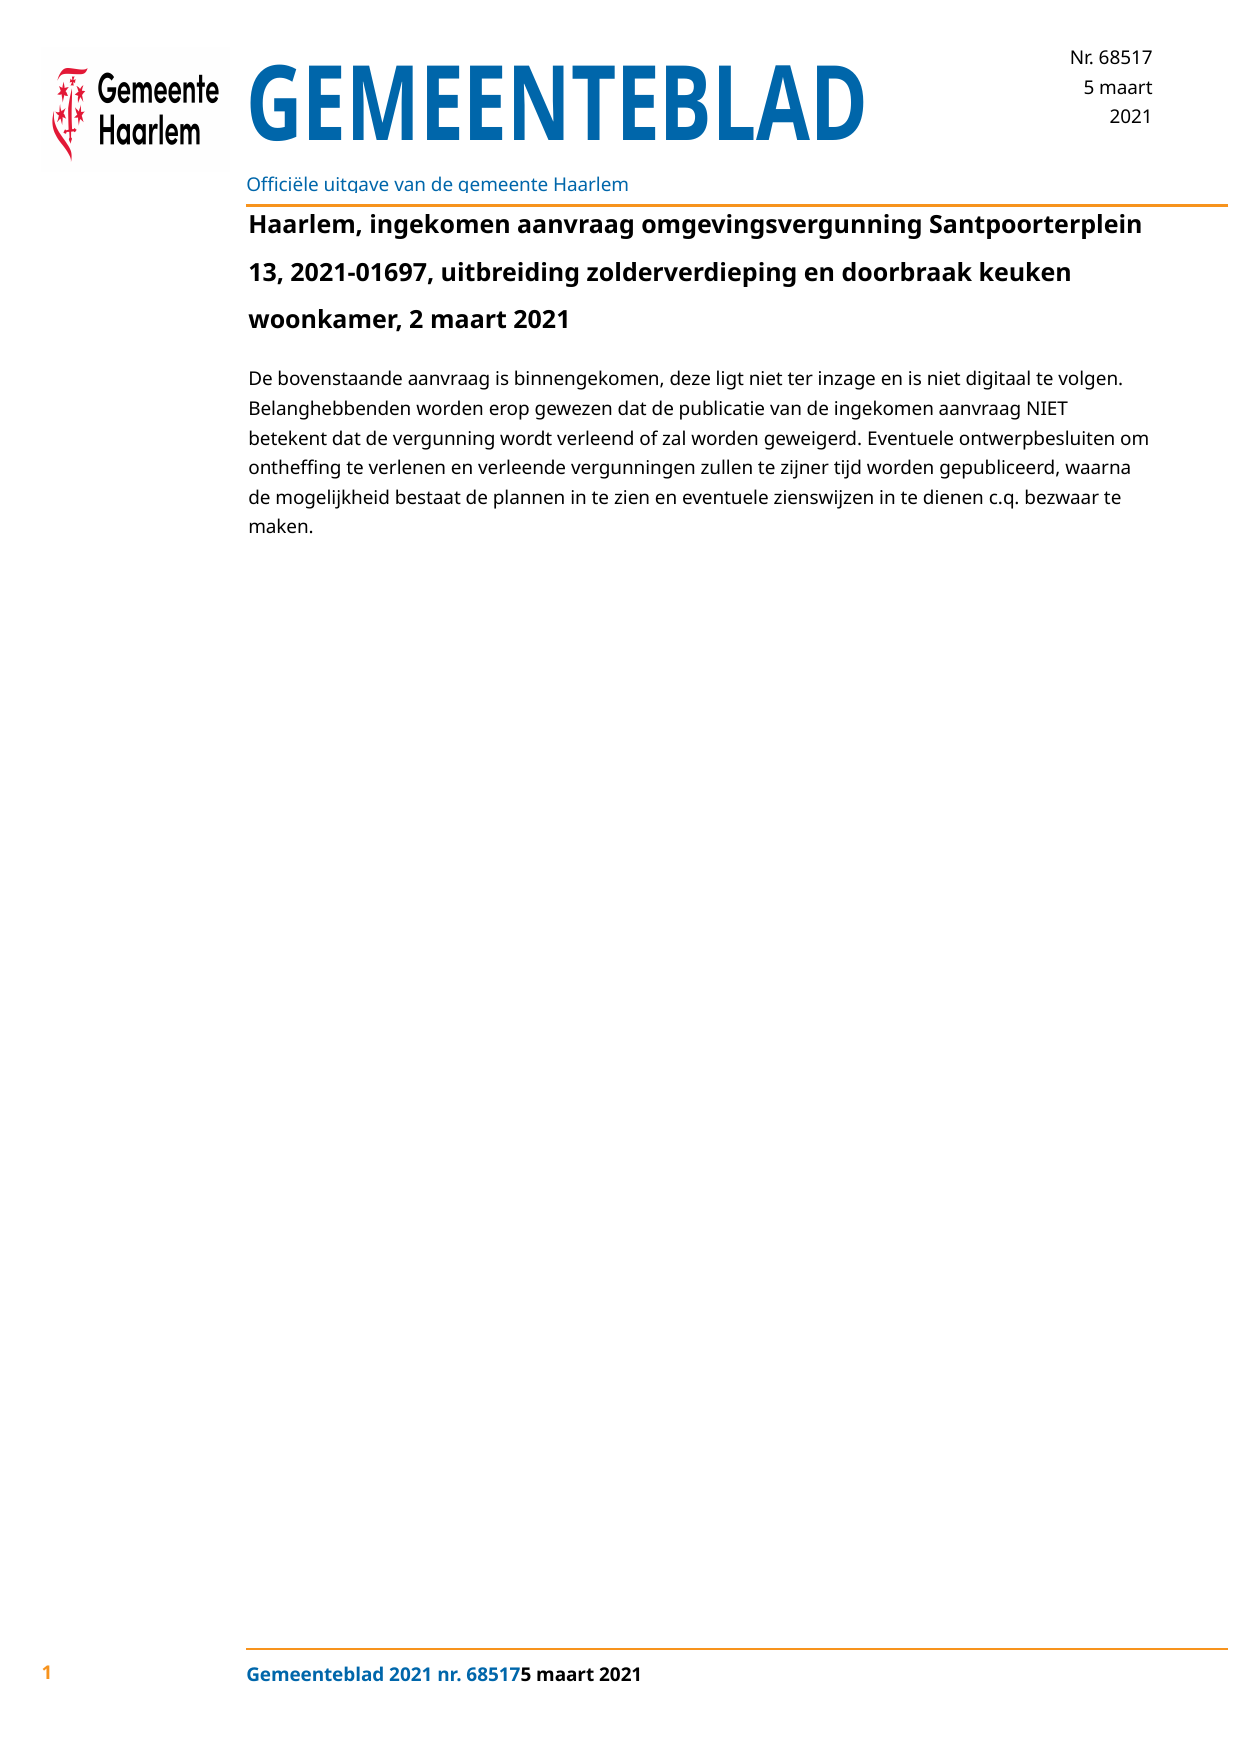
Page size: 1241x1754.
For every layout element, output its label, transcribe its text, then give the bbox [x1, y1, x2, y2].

text Haarlem, ingekomen aanvraag omgevingsvergunning Santpoorterplein 13, 2021-01697, uitbreiding zolderverdieping en doorbraak keuken woonkamer, 2 maart 2021 [248, 207, 1152, 336]
text De bovenstaande aanvraag is binnengekomen, deze ligt niet ter inzage en is niet digitaal te volgen. Belanghebbenden worden erop gewezen dat de publicatie van de ingekomen aanvraag NIET betekent dat de vergunning wordt verleend of zal worden geweigerd. Eventuele ontwerpbesluiten om ontheffing te verlenen en verleende vergunningen zullen te zijner tijd worden gepubliceerd, waarna de mogelijkheid bestaat de plannen in te zien en eventuele zienswijzen in te dienen c.q. bezwaar te maken. [248, 366, 1152, 539]
picture [41, 47, 231, 172]
